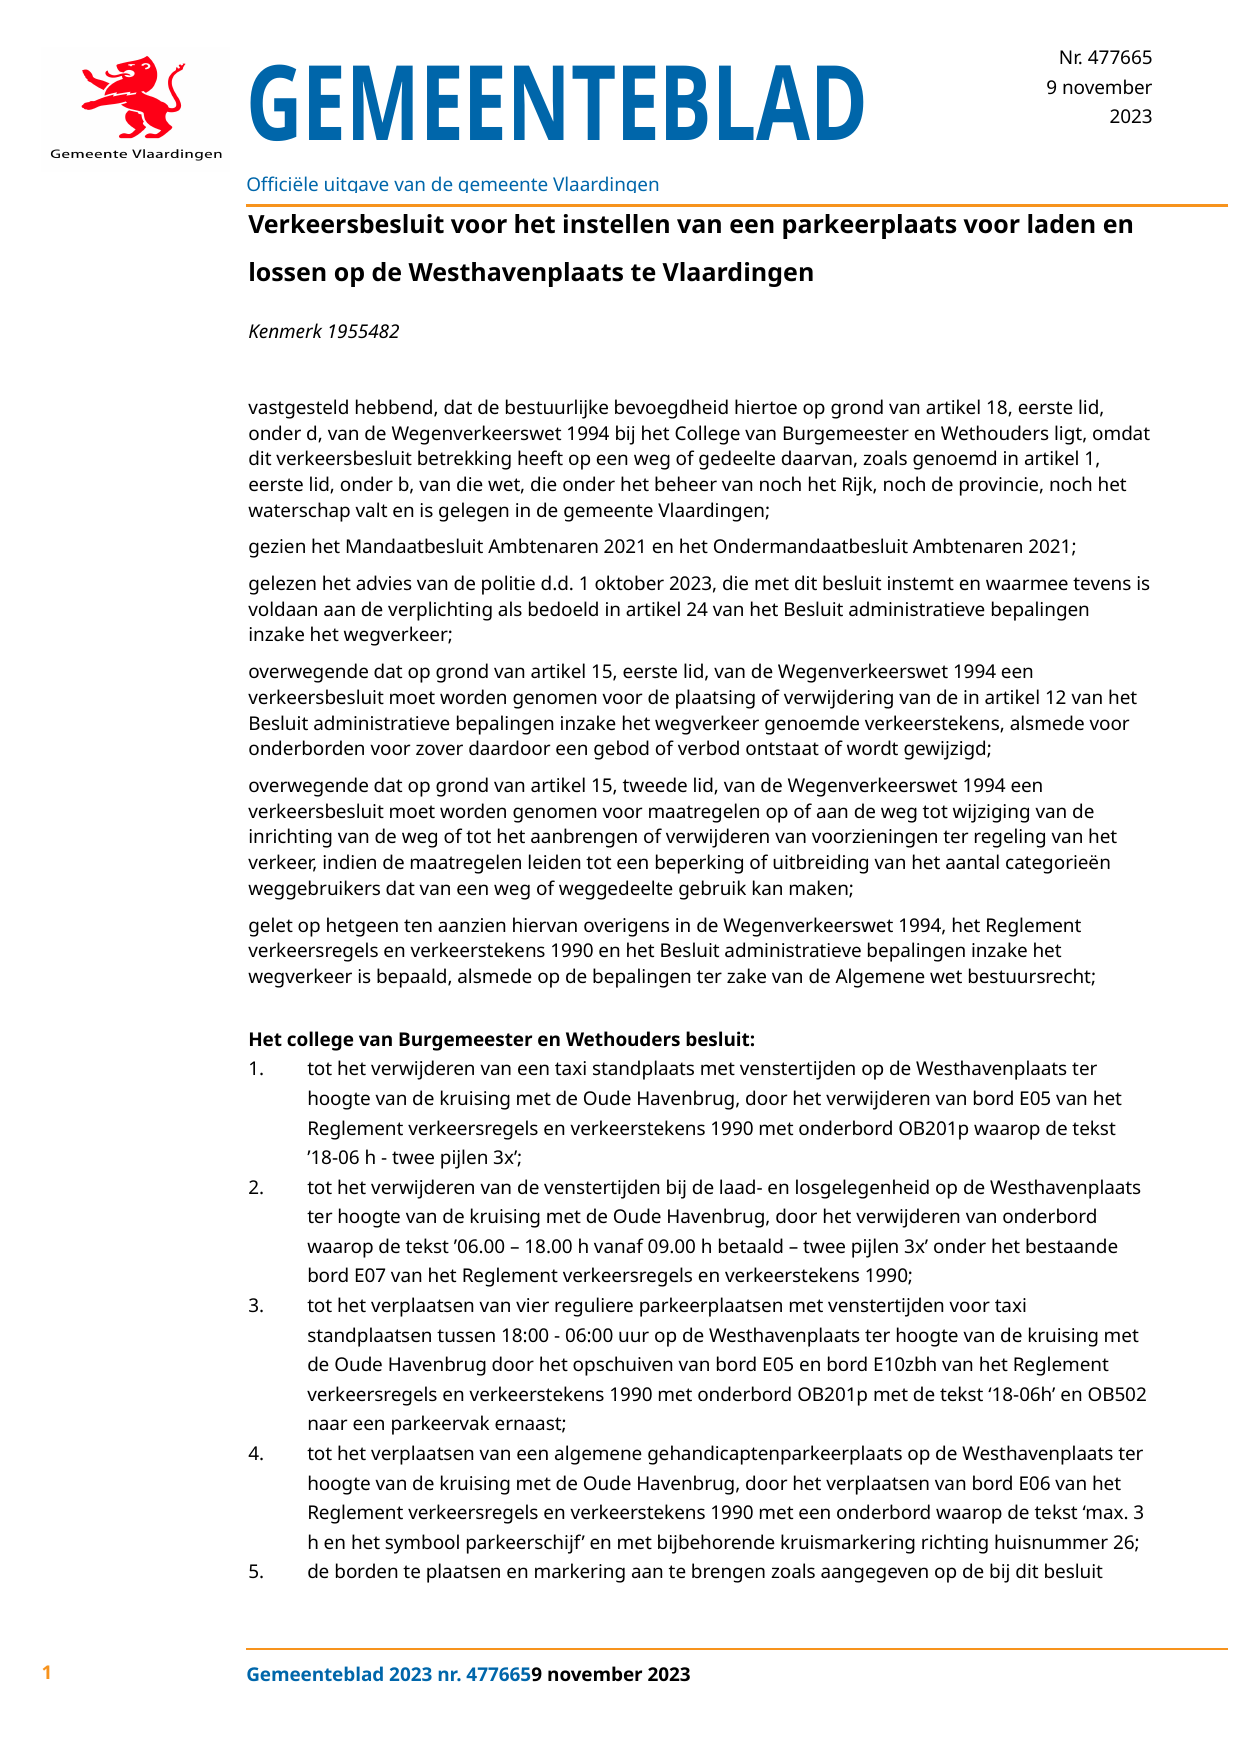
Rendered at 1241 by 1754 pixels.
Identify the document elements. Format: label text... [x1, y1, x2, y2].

text gezien het Mandaatbesluit Ambtenaren 2021 en het Ondermandaatbesluit Ambtenaren 2021; [248, 533, 1152, 559]
text vastgesteld hebbend, dat de bestuurlijke bevoegdheid hiertoe op grond van artikel 18, eerste lid, onder d, van de Wegenverkeerswet 1994 bij het College van Burgemeester en Wethouders ligt, omdat dit verkeersbesluit betrekking heeft op een weg of gedeelte daarvan, zoals genoemd in artikel 1, eerste lid, onder b, van die wet, die onder het beheer van noch het Rijk, noch de provincie, noch het waterschap valt en is gelegen in de gemeente Vlaardingen; [248, 394, 1152, 523]
picture [41, 47, 231, 172]
list de borden te plaatsen en markering aan te brengen zoals aangegeven op de bij dit besluit [248, 1558, 1152, 1584]
list tot het verwijderen van de venstertijden bij de laad- en losgelegenheid op de Westhavenplaats ter hoogte van de kruising met de Oude Havenbrug, door het verwijderen van onderbord waarop de tekst ’06.00 – 18.00 h vanaf 09.00 h betaald – twee pijlen 3x’ onder het bestaande bord E07 van het Reglement verkeersregels en verkeerstekens 1990; [248, 1174, 1152, 1288]
text gelezen het advies van de politie d.d. 1 oktober 2023, die met dit besluit instemt en waarmee tevens is voldaan aan de verplichting als bedoeld in artikel 24 van het Besluit administratieve bepalingen inzake het wegverkeer; [248, 570, 1152, 647]
text Kenmerk 1955482 [248, 318, 1152, 344]
text Het college van Burgemeester en Wethouders besluit: [248, 1026, 1152, 1052]
list tot het verplaatsen van vier reguliere parkeerplaatsen met venstertijden voor taxi standplaatsen tussen 18:00 - 06:00 uur op de Westhavenplaats ter hoogte van de kruising met de Oude Havenbrug door het opschuiven van bord E05 en bord E10zbh van het Reglement verkeersregels en verkeerstekens 1990 met onderbord OB201p met de tekst ‘18-06h’ en OB502 naar een parkeervak ernaast; [248, 1292, 1152, 1436]
list tot het verplaatsen van een algemene gehandicaptenparkeerplaats op de Westhavenplaats ter hoogte van de kruising met de Oude Havenbrug, door het verplaatsen van bord E06 van het Reglement verkeersregels en verkeerstekens 1990 met een onderbord waarop de tekst ‘max. 3 h en het symbool parkeerschijf’ en met bijbehorende kruismarkering richting huisnummer 26; [248, 1440, 1152, 1554]
text overwegende dat op grond van artikel 15, eerste lid, van de Wegenverkeerswet 1994 een verkeersbesluit moet worden genomen voor de plaatsing of verwijdering van de in artikel 12 van het Besluit administratieve bepalingen inzake het wegverkeer genoemde verkeerstekens, alsmede voor onderborden voor zover daardoor een gebod of verbod ontstaat of wordt gewijzigd; [248, 658, 1152, 761]
text Verkeersbesluit voor het instellen van een parkeerplaats voor laden en lossen op de Westhavenplaats te Vlaardingen [248, 207, 1152, 288]
text overwegende dat op grond van artikel 15, tweede lid, van de Wegenverkeerswet 1994 een verkeersbesluit moet worden genomen voor maatregelen op of aan de weg tot wijziging van de inrichting van de weg of tot het aanbrengen of verwijderen van voorzieningen ter regeling van het verkeer, indien de maatregelen leiden tot een beperking of uitbreiding van het aantal categorieën weggebruikers dat van een weg of weggedeelte gebruik kan maken; [248, 772, 1152, 901]
list tot het verwijderen van een taxi standplaats met venstertijden op de Westhavenplaats ter hoogte van de kruising met de Oude Havenbrug, door het verwijderen van bord E05 van het Reglement verkeersregels en verkeerstekens 1990 met onderbord OB201p waarop de tekst ’18-06 h - twee pijlen 3x’; [248, 1056, 1152, 1170]
text gelet op hetgeen ten aanzien hiervan overigens in de Wegenverkeerswet 1994, het Reglement verkeersregels en verkeerstekens 1990 en het Besluit administratieve bepalingen inzake het wegverkeer is bepaald, alsmede op de bepalingen ter zake van de Algemene wet bestuursrecht; [248, 912, 1152, 989]
